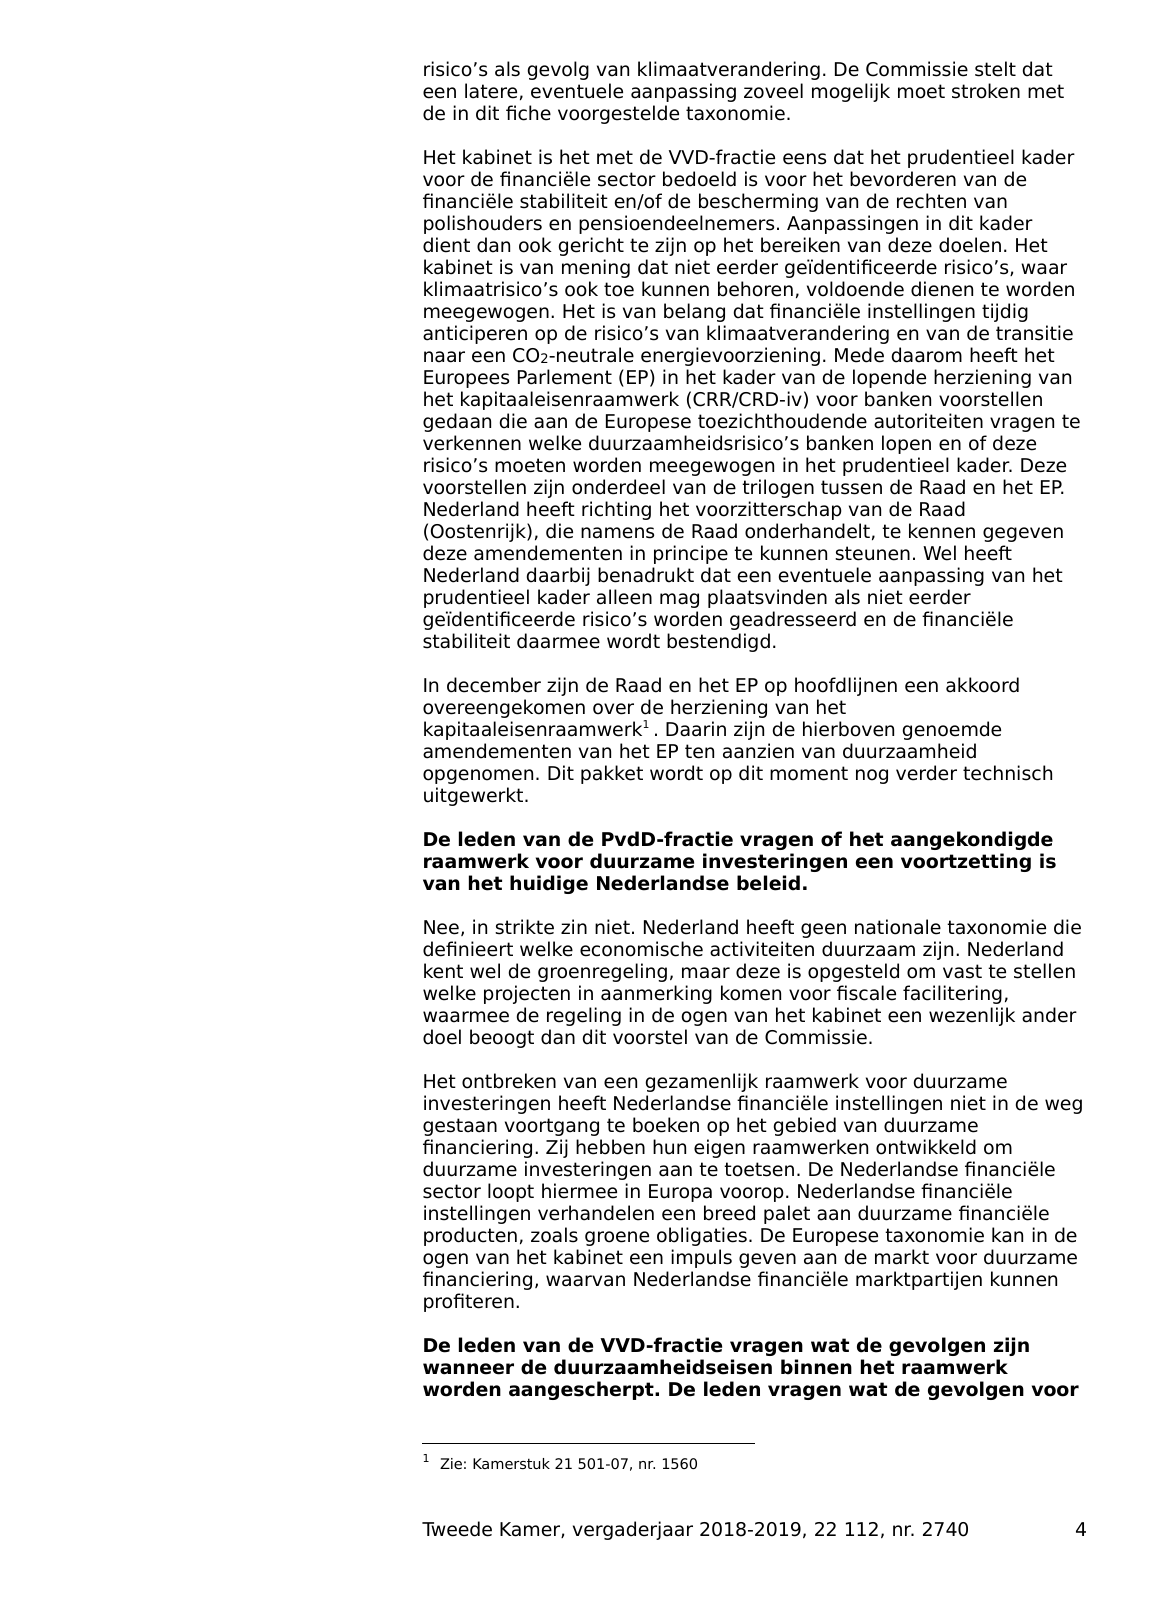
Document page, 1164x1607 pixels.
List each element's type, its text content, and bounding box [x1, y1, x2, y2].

text Zie: Kamerstuk 21 501-07, nr. 1560 [422, 1452, 1087, 1474]
text In december zijn de Raad en het EP op hoofdlijnen een akkoord overeengekomen over de herziening van het kapitaaleisenraamwerk. Daarin zijn de hierboven genoemde amendementen van het EP ten aanzien van duurzaamheid opgenomen. Dit pakket wordt op dit moment nog verder technisch uitgewerkt. [422, 675, 1087, 807]
text risico’s als gevolg van klimaatverandering. De Commissie stelt dat een latere, eventuele aanpassing zoveel mogelijk moet stroken met de in dit fiche voorgestelde taxonomie. [422, 59, 1087, 125]
text De leden van de PvdD-fractie vragen of het aangekondigde raamwerk voor duurzame investeringen een voortzetting is van het huidige Nederlandse beleid. [422, 829, 1087, 895]
text Het ontbreken van een gezamenlijk raamwerk voor duurzame investeringen heeft Nederlandse financiële instellingen niet in de weg gestaan voortgang te boeken op het gebied van duurzame financiering. Zij hebben hun eigen raamwerken ontwikkeld om duurzame investeringen aan te toetsen. De Nederlandse financiële sector loopt hiermee in Europa voorop. Nederlandse financiële instellingen verhandelen een breed palet aan duurzame financiële producten, zoals groene obligaties. De Europese taxonomie kan in de ogen van het kabinet een impuls geven aan de markt voor duurzame financiering, waarvan Nederlandse financiële marktpartijen kunnen profiteren. [422, 1071, 1087, 1313]
text De leden van de VVD-fractie vragen wat de gevolgen zijn wanneer de duurzaamheidseisen binnen het raamwerk worden aangescherpt. De leden vragen wat de gevolgen voor [422, 1335, 1087, 1401]
text Nee, in strikte zin niet. Nederland heeft geen nationale taxonomie die definieert welke economische activiteiten duurzaam zijn. Nederland kent wel de groenregeling, maar deze is opgesteld om vast te stellen welke projecten in aanmerking komen voor fiscale facilitering, waarmee de regeling in de ogen van het kabinet een wezenlijk ander doel beoogt dan dit voorstel van de Commissie. [422, 917, 1087, 1049]
text Het kabinet is het met de VVD-fractie eens dat het prudentieel kader voor de financiële sector bedoeld is voor het bevorderen van de financiële stabiliteit en/of de bescherming van de rechten van polishouders en pensioendeelnemers. Aanpassingen in dit kader dient dan ook gericht te zijn op het bereiken van deze doelen. Het kabinet is van mening dat niet eerder geïdentificeerde risico’s, waar klimaatrisico’s ook toe kunnen behoren, voldoende dienen te worden meegewogen. Het is van belang dat financiële instellingen tijdig anticiperen op de risico’s van klimaatverandering en van de transitie naar een CO2-neutrale energievoorziening. Mede daarom heeft het Europees Parlement (EP) in het kader van de lopende herziening van het kapitaaleisenraamwerk (CRR/CRD-iv) voor banken voorstellen gedaan die aan de Europese toezichthoudende autoriteiten vragen te verkennen welke duurzaamheidsrisico’s banken lopen en of deze risico’s moeten worden meegewogen in het prudentieel kader. Deze voorstellen zijn onderdeel van de trilogen tussen de Raad en het EP. Nederland heeft richting het voorzitterschap van de Raad (Oostenrijk), die namens de Raad onderhandelt, te kennen gegeven deze amendementen in principe te kunnen steunen. Wel heeft Nederland daarbij benadrukt dat een eventuele aanpassing van het prudentieel kader alleen mag plaatsvinden als niet eerder geïdentificeerde risico’s worden geadresseerd en de financiële stabiliteit daarmee wordt bestendigd. [422, 147, 1087, 653]
